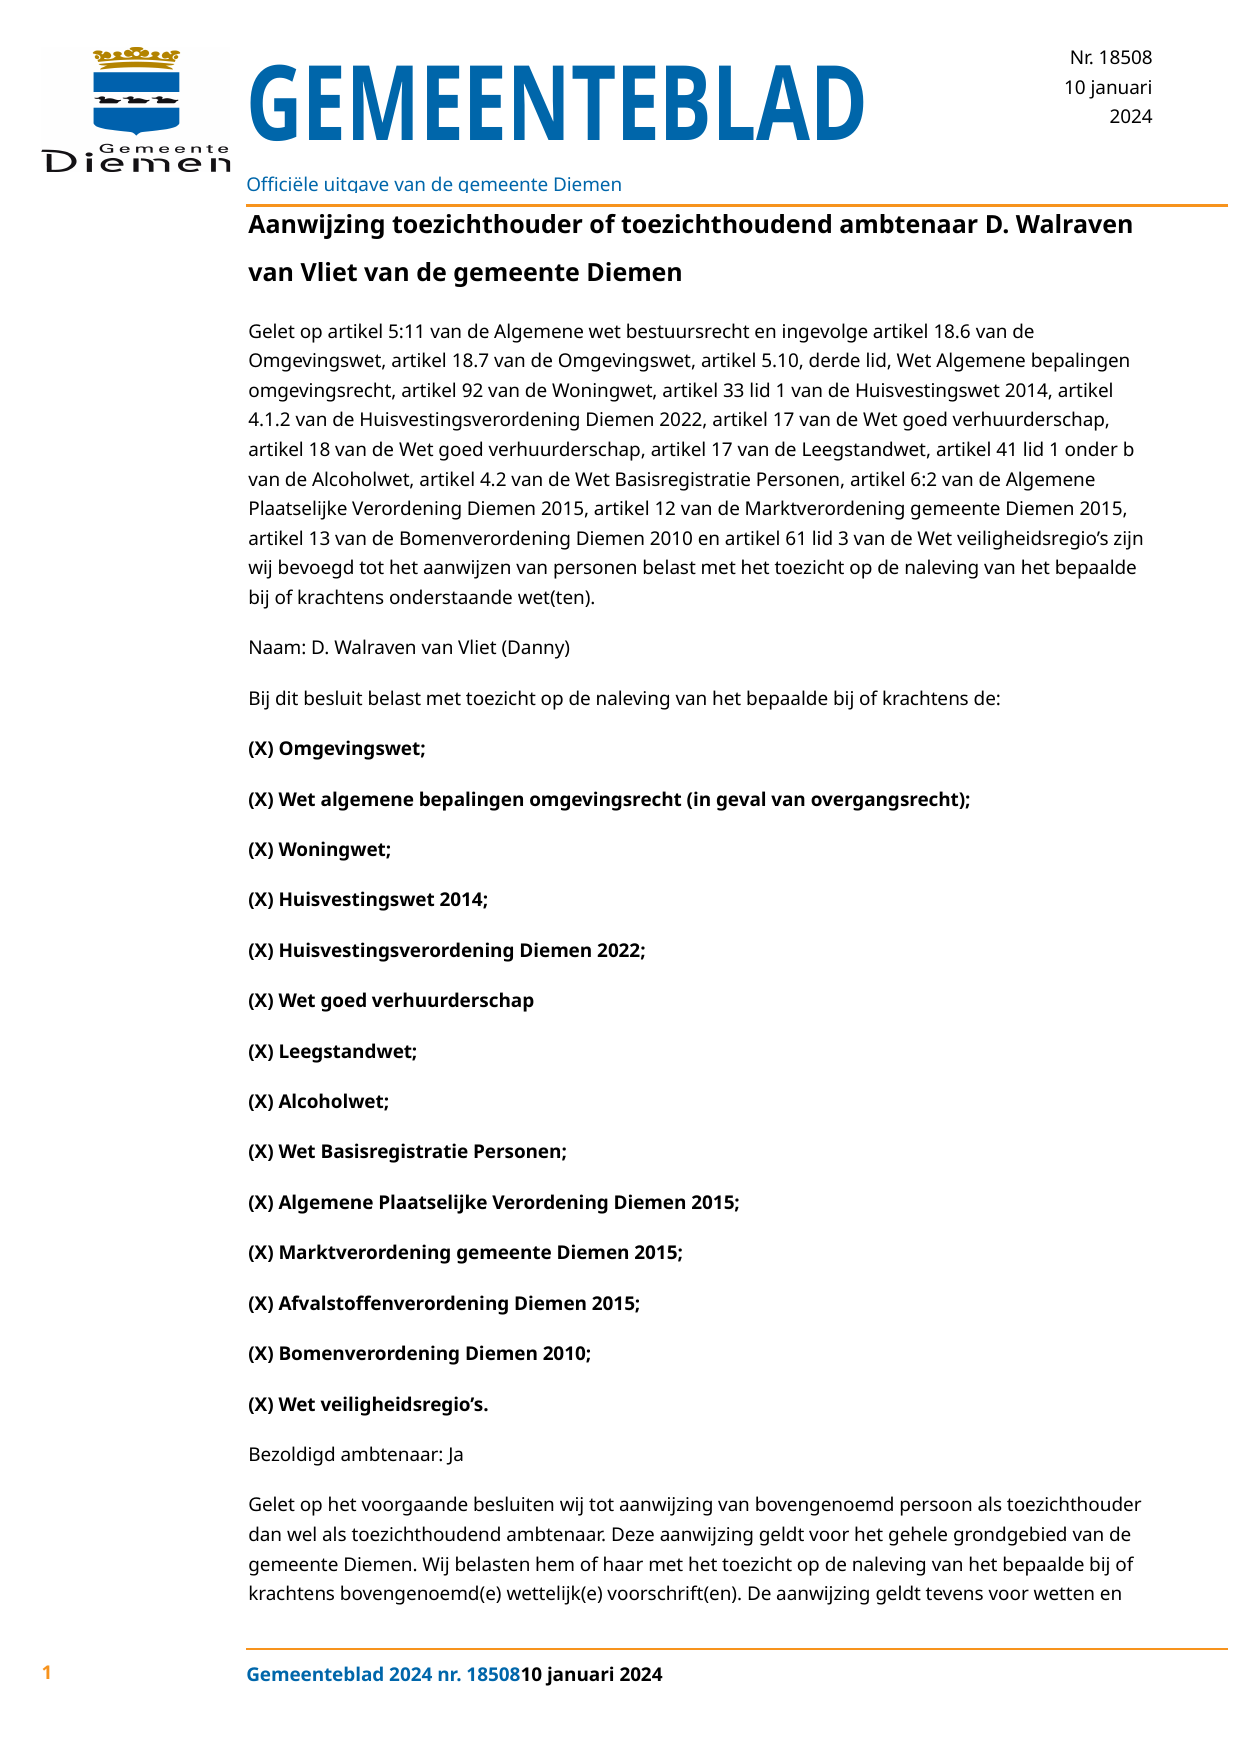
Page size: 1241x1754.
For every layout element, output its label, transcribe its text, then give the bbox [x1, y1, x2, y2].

text (X) Wet veiligheidsregio’s. [248, 1391, 1152, 1417]
text Naam: D. Walraven van Vliet (Danny) [248, 634, 1152, 660]
text Bezoldigd ambtenaar: Ja [248, 1441, 1152, 1467]
text (X) Omgevingswet; [248, 735, 1152, 761]
text (X) Huisvestingsverordening Diemen 2022; [248, 937, 1152, 963]
text (X) Woningwet; [248, 836, 1152, 862]
text (X) Leegstandwet; [248, 1038, 1152, 1064]
text Gelet op artikel 5:11 van de Algemene wet bestuursrecht en ingevolge artikel 18.6 van de Omgevingswet, artikel 18.7 van de Omgevingswet, artikel 5.10, derde lid, Wet Algemene bepalingen omgevingsrecht, artikel 92 van de Woningwet, artikel 33 lid 1 van de Huisvestingswet 2014, artikel 4.1.2 van de Huisvestingsverordening Diemen 2022, artikel 17 van de Wet goed verhuurderschap, artikel 18 van de Wet goed verhuurderschap, artikel 17 van de Leegstandwet, artikel 41 lid 1 onder b van de Alcoholwet, artikel 4.2 van de Wet Basisregistratie Personen, artikel 6:2 van de Algemene Plaatselijke Verordening Diemen 2015, artikel 12 van de Marktverordening gemeente Diemen 2015, artikel 13 van de Bomenverordening Diemen 2010 en artikel 61 lid 3 van de Wet veiligheidsregio’s zijn wij bevoegd tot het aanwijzen van personen belast met het toezicht op de naleving van het bepaalde bij of krachtens onderstaande wet(ten). [248, 318, 1152, 610]
text (X) Wet algemene bepalingen omgevingsrecht (in geval van overgangsrecht); [248, 786, 1152, 812]
text (X) Wet goed verhuurderschap [248, 987, 1152, 1013]
text (X) Wet Basisregistratie Personen; [248, 1139, 1152, 1164]
text (X) Marktverordening gemeente Diemen 2015; [248, 1239, 1152, 1265]
text (X) Alcoholwet; [248, 1088, 1152, 1114]
text Gelet op het voorgaande besluiten wij tot aanwijzing van bovengenoemd persoon als toezichthouder dan wel als toezichthoudend ambtenaar. Deze aanwijzing geldt voor het gehele grondgebied van de gemeente Diemen. Wij belasten hem of haar met het toezicht op de naleving van het bepaalde bij of krachtens bovengenoemd(e) wettelijk(e) voorschrift(en). De aanwijzing geldt tevens voor wetten en [248, 1492, 1152, 1606]
text (X) Huisvestingswet 2014; [248, 887, 1152, 912]
text (X) Bomenverordening Diemen 2010; [248, 1340, 1152, 1366]
picture [41, 47, 231, 172]
text Bij dit besluit belast met toezicht op de naleving van het bepaalde bij of krachtens de: [248, 685, 1152, 711]
text (X) Afvalstoffenverordening Diemen 2015; [248, 1290, 1152, 1316]
text Aanwijzing toezichthouder of toezichthoudend ambtenaar D. Walraven van Vliet van de gemeente Diemen [248, 207, 1152, 288]
text (X) Algemene Plaatselijke Verordening Diemen 2015; [248, 1189, 1152, 1215]
